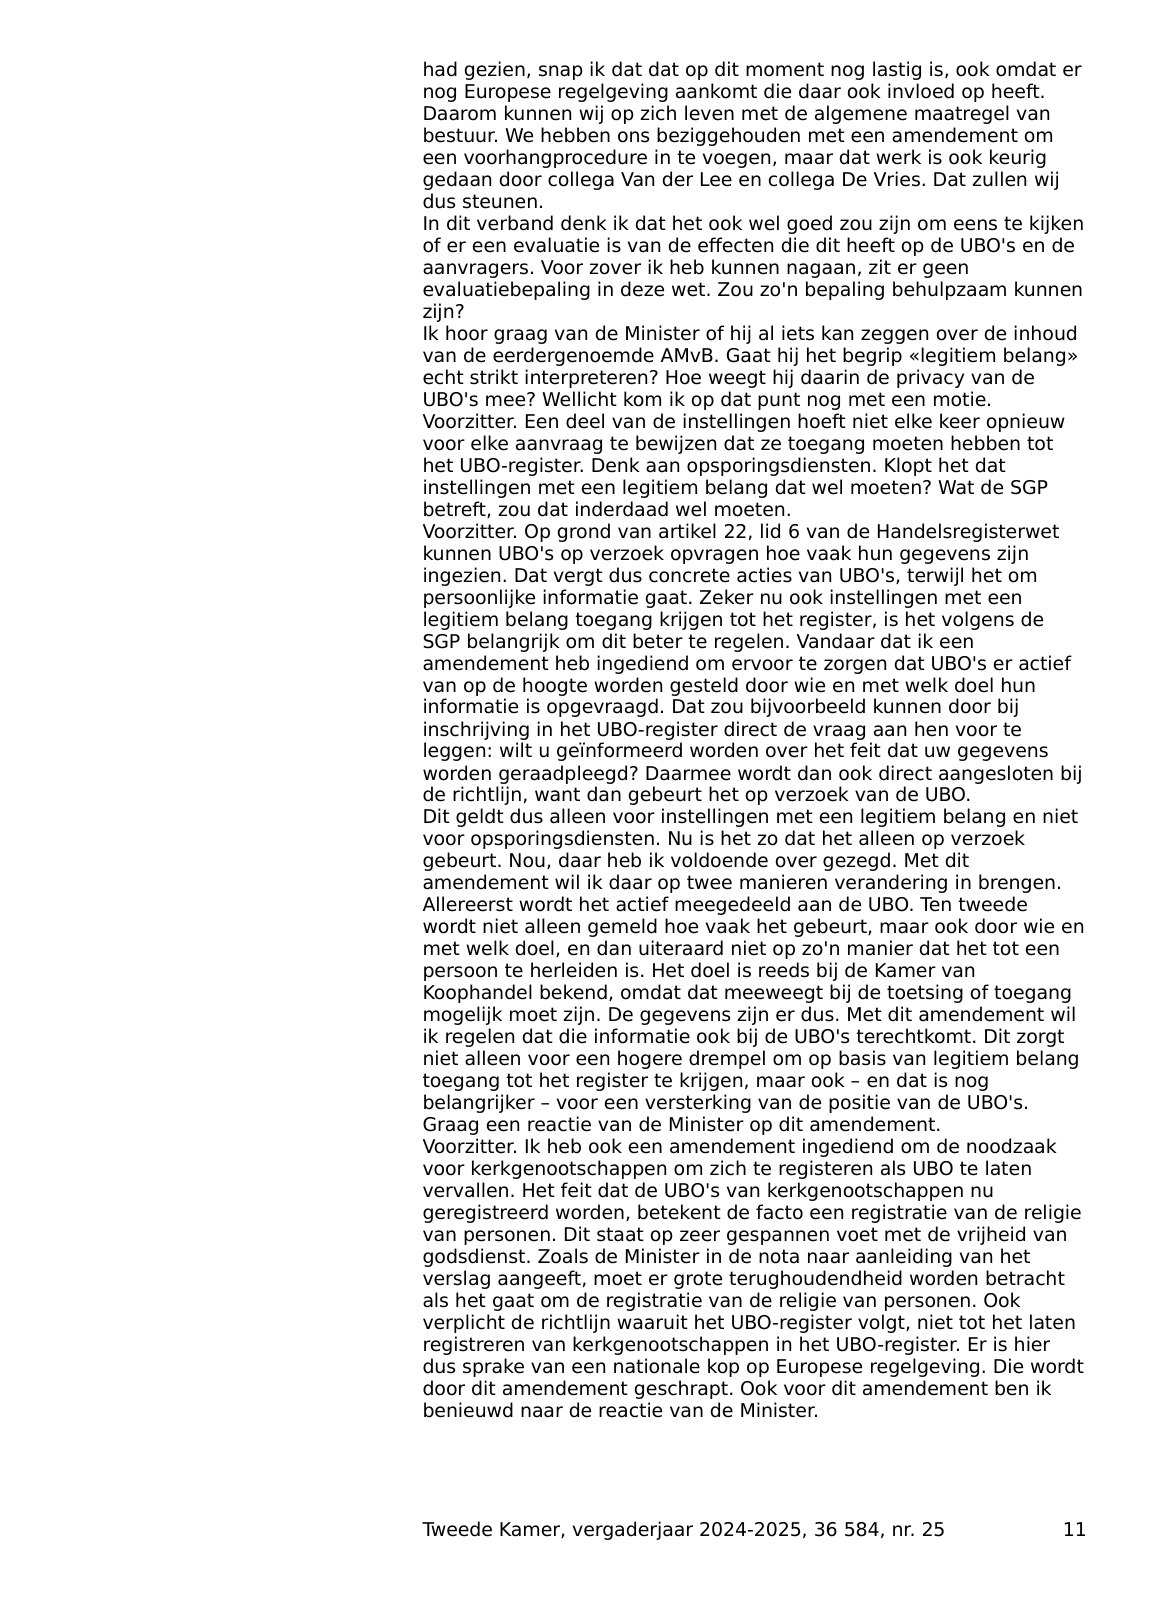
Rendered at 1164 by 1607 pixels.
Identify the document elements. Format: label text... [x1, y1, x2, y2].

text Voorzitter. Een deel van de instellingen hoeft niet elke keer opnieuw voor elke aanvraag te bewijzen dat ze toegang moeten hebben tot het UBO-register. Denk aan opsporingsdiensten. Klopt het dat instellingen met een legitiem belang dat wel moeten? Wat de SGP betreft, zou dat inderdaad wel moeten. [422, 411, 1087, 521]
text Voorzitter. Op grond van artikel 22, lid 6 van de Handelsregisterwet kunnen UBO's op verzoek opvragen hoe vaak hun gegevens zijn ingezien. Dat vergt dus concrete acties van UBO's, terwijl het om persoonlijke informatie gaat. Zeker nu ook instellingen met een legitiem belang toegang krijgen tot het register, is het volgens de SGP belangrijk om dit beter te regelen. Vandaar dat ik een amendement heb ingediend om ervoor te zorgen dat UBO's er actief van op de hoogte worden gesteld door wie en met welk doel hun informatie is opgevraagd. Dat zou bijvoorbeeld kunnen door bij inschrijving in het UBO-register direct de vraag aan hen voor te leggen: wilt u geïnformeerd worden over het feit dat uw gegevens worden geraadpleegd? Daarmee wordt dan ook direct aangesloten bij de richtlijn, want dan gebeurt het op verzoek van de UBO. [422, 521, 1087, 806]
text Ik hoor graag van de Minister of hij al iets kan zeggen over de inhoud van de eerdergenoemde AMvB. Gaat hij het begrip «legitiem belang» echt strikt interpreteren? Hoe weegt hij daarin de privacy van de UBO's mee? Wellicht kom ik op dat punt nog met een motie. [422, 323, 1087, 411]
text Voorzitter. Ik heb ook een amendement ingediend om de noodzaak voor kerkgenootschappen om zich te registeren als UBO te laten vervallen. Het feit dat de UBO's van kerkgenootschappen nu geregistreerd worden, betekent de facto een registratie van de religie van personen. Dit staat op zeer gespannen voet met de vrijheid van godsdienst. Zoals de Minister in de nota naar aanleiding van het verslag aangeeft, moet er grote terughoudendheid worden betracht als het gaat om de registratie van de religie van personen. Ook verplicht de richtlijn waaruit het UBO-register volgt, niet tot het laten registreren van kerkgenootschappen in het UBO-register. Er is hier dus sprake van een nationale kop op Europese regelgeving. Die wordt door dit amendement geschrapt. Ook voor dit amendement ben ik benieuwd naar de reactie van de Minister. [422, 1136, 1087, 1422]
text had gezien, snap ik dat dat op dit moment nog lastig is, ook omdat er nog Europese regelgeving aankomt die daar ook invloed op heeft. Daarom kunnen wij op zich leven met de algemene maatregel van bestuur. We hebben ons beziggehouden met een amendement om een voorhangprocedure in te voegen, maar dat werk is ook keurig gedaan door collega Van der Lee en collega De Vries. Dat zullen wij dus steunen. [422, 59, 1087, 213]
text In dit verband denk ik dat het ook wel goed zou zijn om eens te kijken of er een evaluatie is van de effecten die dit heeft op de UBO's en de aanvragers. Voor zover ik heb kunnen nagaan, zit er geen evaluatiebepaling in deze wet. Zou zo'n bepaling behulpzaam kunnen zijn? [422, 213, 1087, 323]
text Dit geldt dus alleen voor instellingen met een legitiem belang en niet voor opsporingsdiensten. Nu is het zo dat het alleen op verzoek gebeurt. Nou, daar heb ik voldoende over gezegd. Met dit amendement wil ik daar op twee manieren verandering in brengen. Allereerst wordt het actief meegedeeld aan de UBO. Ten tweede wordt niet alleen gemeld hoe vaak het gebeurt, maar ook door wie en met welk doel, en dan uiteraard niet op zo'n manier dat het tot een persoon te herleiden is. Het doel is reeds bij de Kamer van Koophandel bekend, omdat dat meeweegt bij de toetsing of toegang mogelijk moet zijn. De gegevens zijn er dus. Met dit amendement wil ik regelen dat die informatie ook bij de UBO's terechtkomt. Dit zorgt niet alleen voor een hogere drempel om op basis van legitiem belang toegang tot het register te krijgen, maar ook – en dat is nog belangrijker – voor een versterking van de positie van de UBO's. Graag een reactie van de Minister op dit amendement. [422, 806, 1087, 1136]
